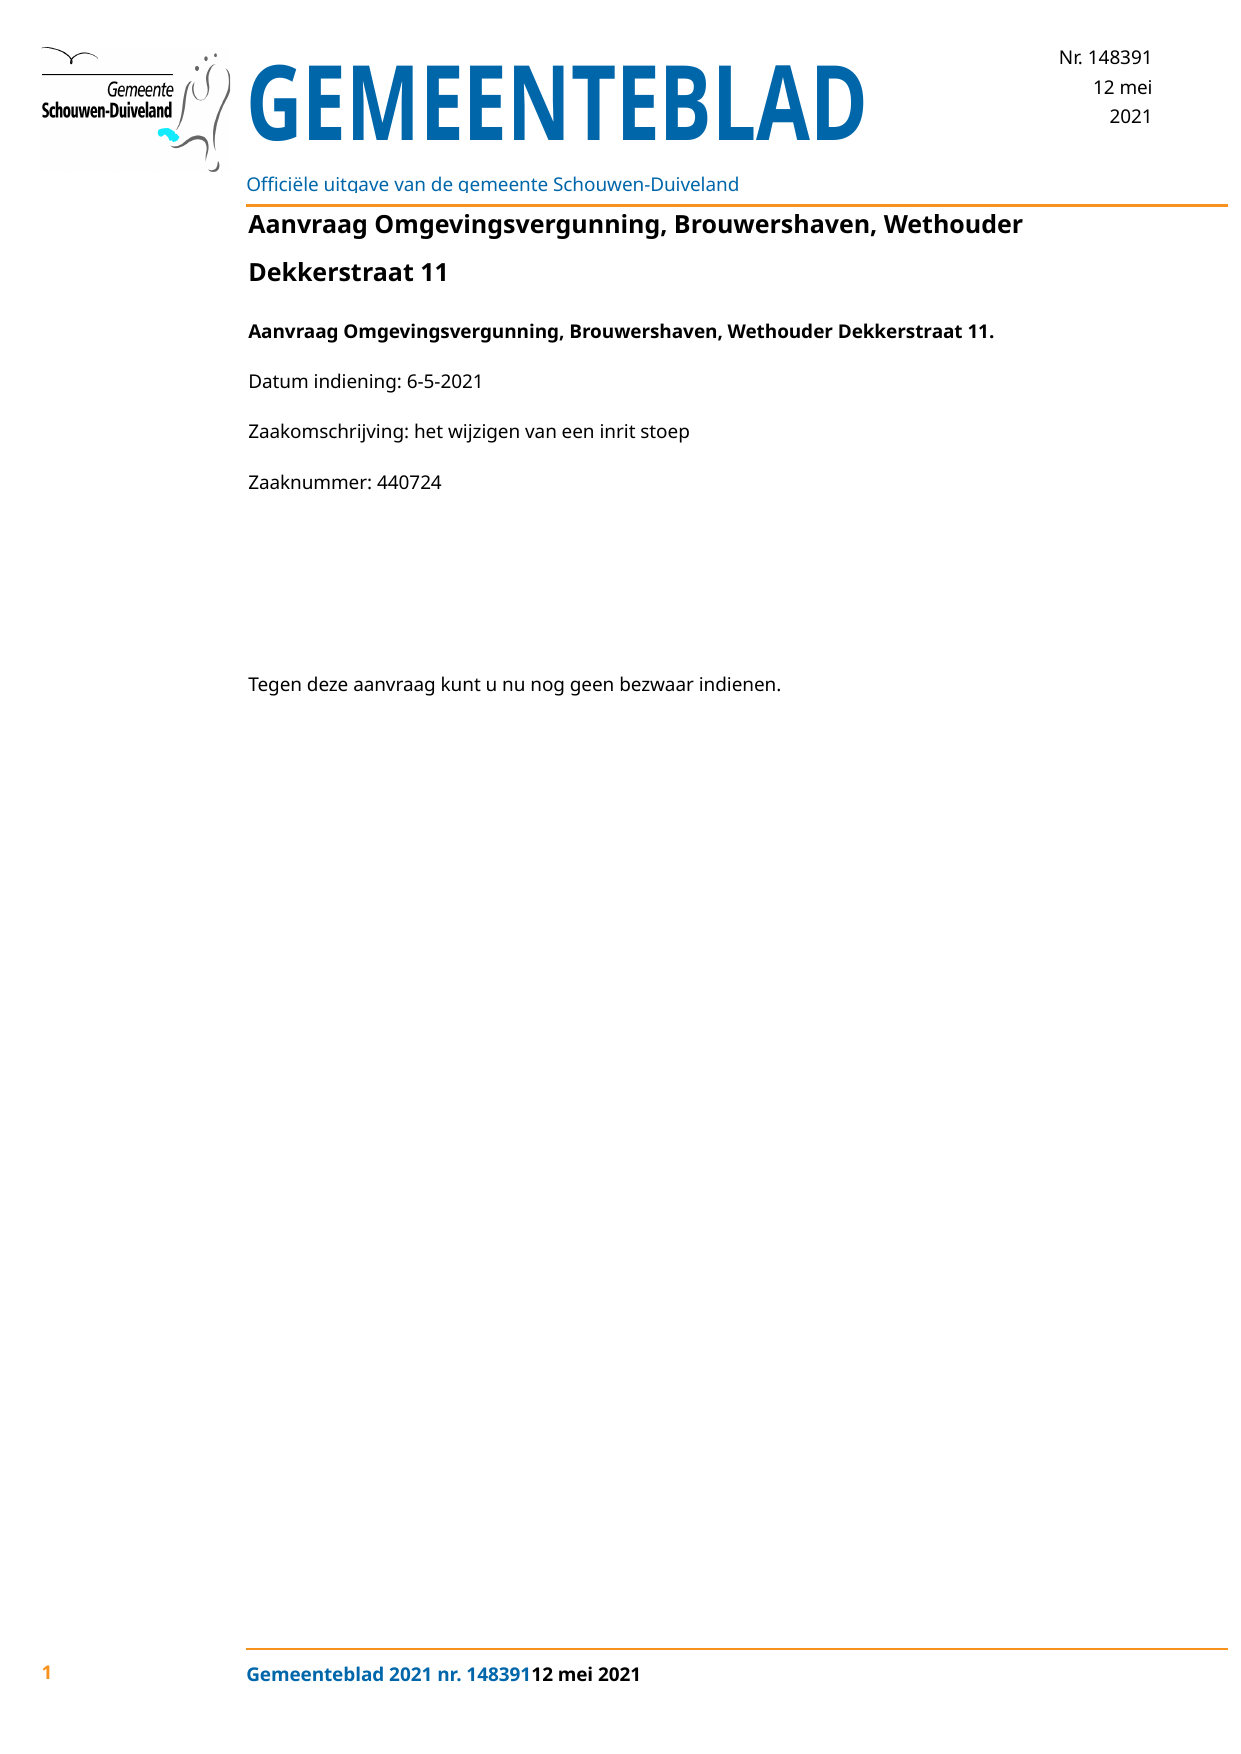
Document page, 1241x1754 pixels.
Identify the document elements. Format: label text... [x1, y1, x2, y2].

text Zaaknummer: 440724 [248, 469, 1152, 495]
picture [41, 47, 231, 172]
text Aanvraag Omgevingsvergunning, Brouwershaven, Wethouder Dekkerstraat 11. [248, 318, 1152, 344]
text Tegen deze aanvraag kunt u nu nog geen bezwaar indienen. [248, 671, 1152, 697]
text Zaakomschrijving: het wijzigen van een inrit stoep [248, 419, 1152, 444]
text Aanvraag Omgevingsvergunning, Brouwershaven, Wethouder Dekkerstraat 11 [248, 207, 1152, 288]
text Datum indiening: 6-5-2021 [248, 368, 1152, 394]
